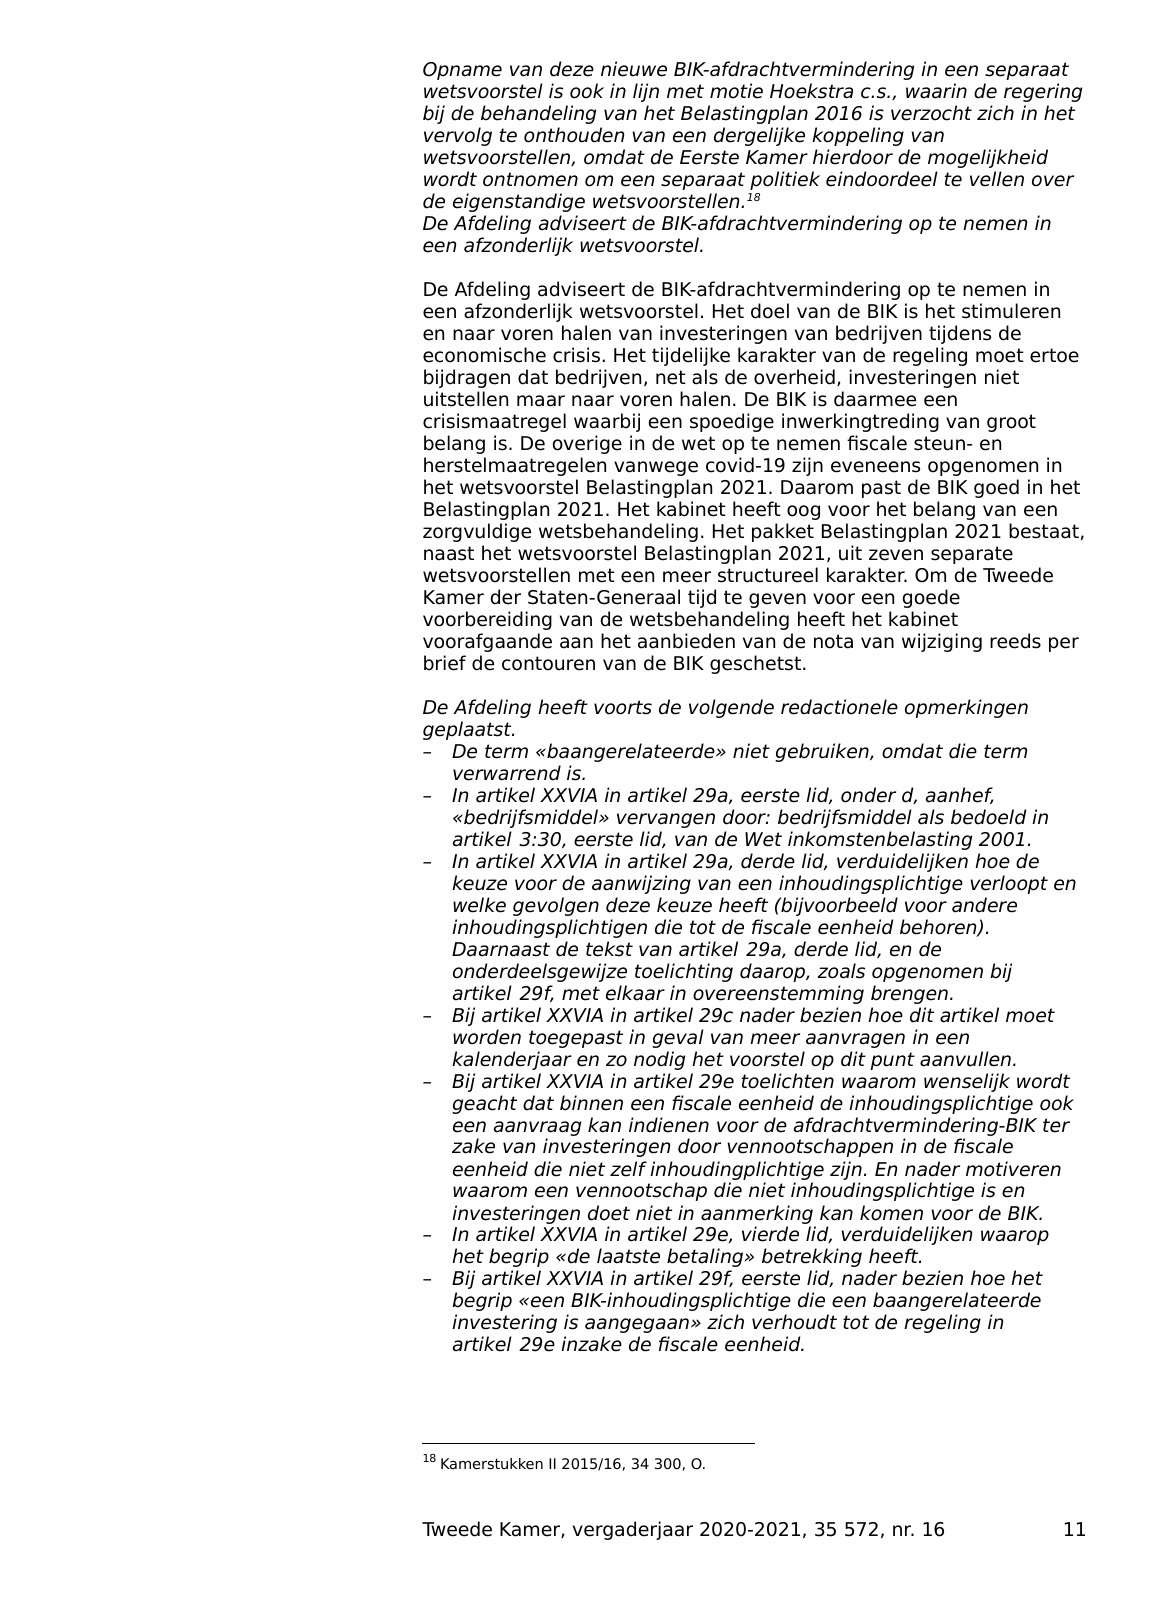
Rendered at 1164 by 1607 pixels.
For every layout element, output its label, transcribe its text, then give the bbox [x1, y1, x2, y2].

text – In artikel XXVIA in artikel 29a, derde lid, verduidelijken hoe de keuze voor de aanwijzing van een inhoudingsplichtige verloopt en welke gevolgen deze keuze heeft (bijvoorbeeld voor andere inhoudingsplichtigen die tot de fiscale eenheid behoren). Daarnaast de tekst van artikel 29a, derde lid, en de onderdeelsgewijze toelichting daarop, zoals opgenomen bij artikel 29f, met elkaar in overeenstemming brengen. [422, 851, 1087, 1004]
text – Bij artikel XXVIA in artikel 29e toelichten waarom wenselijk wordt geacht dat binnen een fiscale eenheid de inhoudingsplichtige ook een aanvraag kan indienen voor de afdrachtvermindering-BIK ter zake van investeringen door vennootschappen in de fiscale eenheid die niet zelf inhoudingplichtige zijn. En nader motiveren waarom een vennootschap die niet inhoudingsplichtige is en investeringen doet niet in aanmerking kan komen voor de BIK. [422, 1071, 1087, 1224]
text – In artikel XXVIA in artikel 29e, vierde lid, verduidelijken waarop het begrip «de laatste betaling» betrekking heeft. [422, 1224, 1087, 1268]
text – Bij artikel XXVIA in artikel 29c nader bezien hoe dit artikel moet worden toegepast in geval van meer aanvragen in een kalenderjaar en zo nodig het voorstel op dit punt aanvullen. [422, 1004, 1087, 1071]
text De Afdeling heeft voorts de volgende redactionele opmerkingen geplaatst. [422, 697, 1087, 741]
text De Afdeling adviseert de BIK-afdrachtvermindering op te nemen in een afzonderlijk wetsvoorstel. Het doel van de BIK is het stimuleren en naar voren halen van investeringen van bedrijven tijdens de economische crisis. Het tijdelijke karakter van de regeling moet ertoe bijdragen dat bedrijven, net als de overheid, investeringen niet uitstellen maar naar voren halen. De BIK is daarmee een crisismaatregel waarbij een spoedige inwerkingtreding van groot belang is. De overige in de wet op te nemen fiscale steun- en herstelmaatregelen vanwege covid-19 zijn eveneens opgenomen in het wetsvoorstel Belastingplan 2021. Daarom past de BIK goed in het Belastingplan 2021. Het kabinet heeft oog voor het belang van een zorgvuldige wetsbehandeling. Het pakket Belastingplan 2021 bestaat, naast het wetsvoorstel Belastingplan 2021, uit zeven separate wetsvoorstellen met een meer structureel karakter. Om de Tweede Kamer der Staten-Generaal tijd te geven voor een goede voorbereiding van de wetsbehandeling heeft het kabinet voorafgaande aan het aanbieden van de nota van wijziging reeds per brief de contouren van de BIK geschetst. [422, 279, 1087, 675]
text – Bij artikel XXVIA in artikel 29f, eerste lid, nader bezien hoe het begrip «een BIK-inhoudingsplichtige die een baangerelateerde investering is aangegaan» zich verhoudt tot de regeling in artikel 29e inzake de fiscale eenheid. [422, 1268, 1087, 1356]
text – In artikel XXVIA in artikel 29a, eerste lid, onder d, aanhef, «bedrijfsmiddel» vervangen door: bedrijfsmiddel als bedoeld in artikel 3:30, eerste lid, van de Wet inkomstenbelasting 2001. [422, 785, 1087, 851]
text De Afdeling adviseert de BIK-afdrachtvermindering op te nemen in een afzonderlijk wetsvoorstel. [422, 213, 1087, 257]
text Opname van deze nieuwe BIK-afdrachtvermindering in een separaat wetsvoorstel is ook in lijn met motie Hoekstra c.s., waarin de regering bij de behandeling van het Belastingplan 2016 is verzocht zich in het vervolg te onthouden van een dergelijke koppeling van wetsvoorstellen, omdat de Eerste Kamer hierdoor de mogelijkheid wordt ontnomen om een separaat politiek eindoordeel te vellen over de eigenstandige wetsvoorstellen. [422, 59, 1087, 213]
text – De term «baangerelateerde» niet gebruiken, omdat die term verwarrend is. [422, 741, 1087, 785]
text Kamerstukken II 2015/16, 34 300, O. [422, 1452, 1087, 1474]
